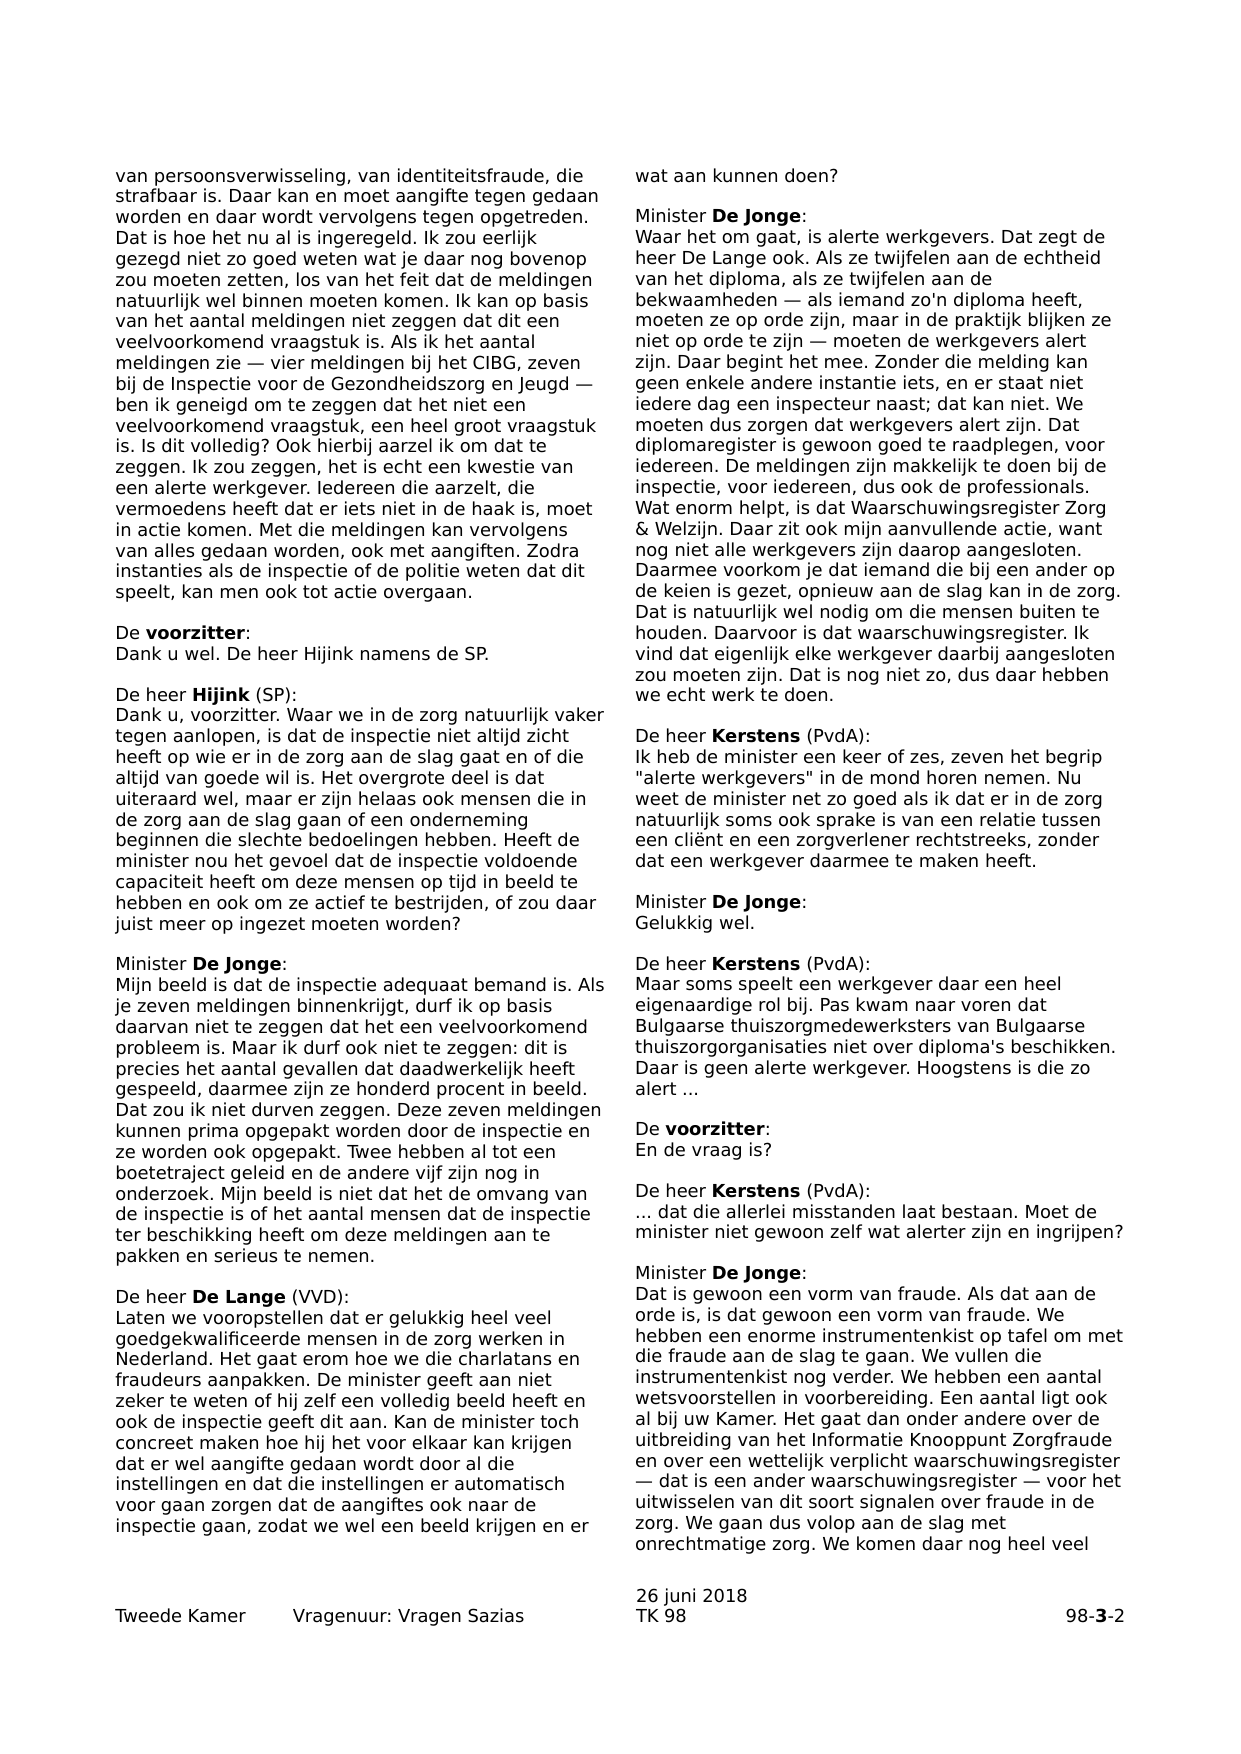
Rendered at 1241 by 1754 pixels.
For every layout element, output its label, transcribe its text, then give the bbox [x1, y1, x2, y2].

text Laten we vooropstellen dat er gelukkig heel veel goedgekwalificeerde mensen in de zorg werken in Nederland. Het gaat erom hoe we die charlatans en fraudeurs aanpakken. De minister geeft aan niet zeker te weten of hij zelf een volledig beeld heeft en ook de inspectie geeft dit aan. Kan de minister toch concreet maken hoe hij het voor elkaar kan krijgen dat er wel aangifte gedaan wordt door al die instellingen en dat die instellingen er automatisch voor gaan zorgen dat de aangiftes ook naar de inspectie gaan, zodat we wel een beeld krijgen en er [115, 1307, 605, 1537]
text ... dat die allerlei misstanden laat bestaan. Moet de minister niet gewoon zelf wat alerter zijn en ingrijpen? [635, 1201, 1125, 1243]
text Gelukkig wel. [635, 912, 1125, 933]
text Minister De Jonge: [115, 954, 605, 975]
text Dank u, voorzitter. Waar we in de zorg natuurlijk vaker tegen aanlopen, is dat de inspectie niet altijd zicht heeft op wie er in de zorg aan de slag gaat en of die altijd van goede wil is. Het overgrote deel is dat uiteraard wel, maar er zijn helaas ook mensen die in de zorg aan de slag gaan of een onderneming beginnen die slechte bedoelingen hebben. Heeft de minister nou het gevoel dat de inspectie voldoende capaciteit heeft om deze mensen op tijd in beeld te hebben en ook om ze actief te bestrijden, of zou daar juist meer op ingezet moeten worden? [115, 705, 605, 934]
text van persoonsverwisseling, van identiteitsfraude, die strafbaar is. Daar kan en moet aangifte tegen gedaan worden en daar wordt vervolgens tegen opgetreden. Dat is hoe het nu al is ingeregeld. Ik zou eerlijk gezegd niet zo goed weten wat je daar nog bovenop zou moeten zetten, los van het feit dat de meldingen natuurlijk wel binnen moeten komen. Ik kan op basis van het aantal meldingen niet zeggen dat dit een veelvoorkomend vraagstuk is. Als ik het aantal meldingen zie — vier meldingen bij het CIBG, zeven bij de Inspectie voor de Gezondheidszorg en Jeugd — ben ik geneigd om te zeggen dat het niet een veelvoorkomend vraagstuk, een heel groot vraagstuk is. Is dit volledig? Ook hierbij aarzel ik om dat te zeggen. Ik zou zeggen, het is echt een kwestie van een alerte werkgever. Iedereen die aarzelt, die vermoedens heeft dat er iets niet in de haak is, moet in actie komen. Met die meldingen kan vervolgens van alles gedaan worden, ook met aangiften. Zodra instanties als de inspectie of de politie weten dat dit speelt, kan men ook tot actie overgaan. [115, 165, 605, 603]
text De heer Kerstens (PvdA): [635, 1181, 1125, 1201]
text Ik heb de minister een keer of zes, zeven het begrip "alerte werkgevers" in de mond horen nemen. Nu weet de minister net zo goed als ik dat er in de zorg natuurlijk soms ook sprake is van een relatie tussen een cliënt en een zorgverlener rechtstreeks, zonder dat een werkgever daarmee te maken heeft. [635, 747, 1125, 872]
text Maar soms speelt een werkgever daar een heel eigenaardige rol bij. Pas kwam naar voren dat Bulgaarse thuiszorgmedewerksters van Bulgaarse thuiszorgorganisaties niet over diploma's beschikken. Daar is geen alerte werkgever. Hoogstens is die zo alert ... [635, 974, 1125, 1099]
text De heer Hijink (SP): [115, 684, 605, 705]
text Minister De Jonge: [635, 1263, 1125, 1284]
text Minister De Jonge: [635, 892, 1125, 912]
text wat aan kunnen doen? [635, 165, 1125, 186]
text Waar het om gaat, is alerte werkgevers. Dat zegt de heer De Lange ook. Als ze twijfelen aan de echtheid van het diploma, als ze twijfelen aan de bekwaamheden — als iemand zo'n diploma heeft, moeten ze op orde zijn, maar in de praktijk blijken ze niet op orde te zijn — moeten de werkgevers alert zijn. Daar begint het mee. Zonder die melding kan geen enkele andere instantie iets, en er staat niet iedere dag een inspecteur naast; dat kan niet. We moeten dus zorgen dat werkgevers alert zijn. Dat diplomaregister is gewoon goed te raadplegen, voor iedereen. De meldingen zijn makkelijk te doen bij de inspectie, voor iedereen, dus ook de professionals. Wat enorm helpt, is dat Waarschuwingsregister Zorg & Welzijn. Daar zit ook mijn aanvullende actie, want nog niet alle werkgevers zijn daarop aangesloten. Daarmee voorkom je dat iemand die bij een ander op de keien is gezet, opnieuw aan de slag kan in de zorg. Dat is natuurlijk wel nodig om die mensen buiten te houden. Daarvoor is dat waarschuwingsregister. Ik vind dat eigenlijk elke werkgever daarbij aangesloten zou moeten zijn. Dat is nog niet zo, dus daar hebben we echt werk te doen. [635, 227, 1125, 706]
text De voorzitter: [115, 623, 605, 643]
text Minister De Jonge: [635, 206, 1125, 227]
text Dank u wel. De heer Hijink namens de SP. [115, 643, 605, 664]
text De heer Kerstens (PvdA): [635, 953, 1125, 974]
text De heer Kerstens (PvdA): [635, 726, 1125, 747]
text De voorzitter: [635, 1119, 1125, 1140]
text Dat is gewoon een vorm van fraude. Als dat aan de orde is, is dat gewoon een vorm van fraude. We hebben een enorme instrumentenkist op tafel om met die fraude aan de slag te gaan. We vullen die instrumentenkist nog verder. We hebben een aantal wetsvoorstellen in voorbereiding. Een aantal ligt ook al bij uw Kamer. Het gaat dan onder andere over de uitbreiding van het Informatie Knooppunt Zorgfraude en over een wettelijk verplicht waarschuwingsregister — dat is een ander waarschuwingsregister — voor het uitwisselen van dit soort signalen over fraude in de zorg. We gaan dus volop aan de slag met onrechtmatige zorg. We komen daar nog heel veel [635, 1284, 1125, 1554]
text De heer De Lange (VVD): [115, 1287, 605, 1307]
text Mijn beeld is dat de inspectie adequaat bemand is. Als je zeven meldingen binnenkrijgt, durf ik op basis daarvan niet te zeggen dat het een veelvoorkomend probleem is. Maar ik durf ook niet te zeggen: dit is precies het aantal gevallen dat daadwerkelijk heeft gespeeld, daarmee zijn ze honderd procent in beeld. Dat zou ik niet durven zeggen. Deze zeven meldingen kunnen prima opgepakt worden door de inspectie en ze worden ook opgepakt. Twee hebben al tot een boetetraject geleid en de andere vijf zijn nog in onderzoek. Mijn beeld is niet dat het de omvang van de inspectie is of het aantal mensen dat de inspectie ter beschikking heeft om deze meldingen aan te pakken en serieus te nemen. [115, 975, 605, 1267]
text En de vraag is? [635, 1140, 1125, 1161]
